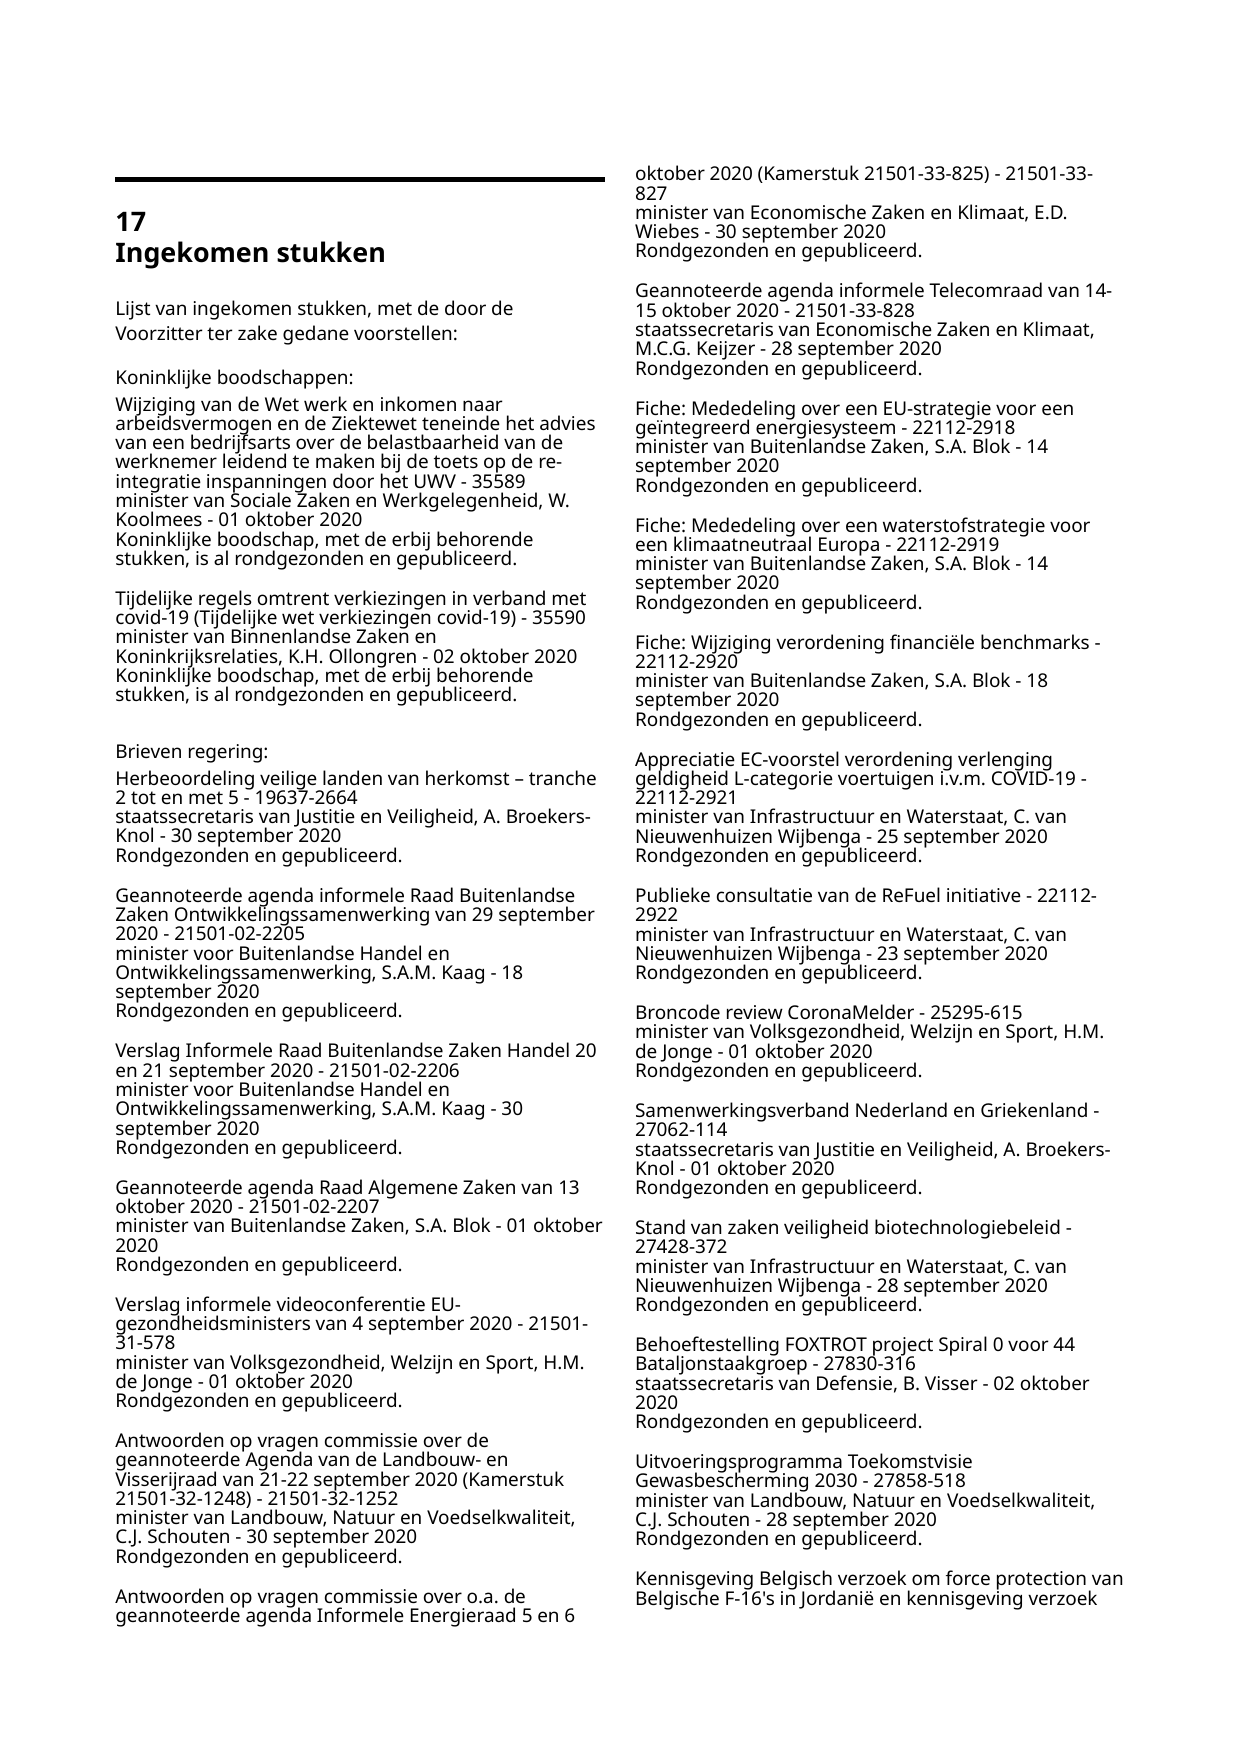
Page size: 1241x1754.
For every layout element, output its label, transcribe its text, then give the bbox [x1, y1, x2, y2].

text Rondgezonden en gepubliceerd. [115, 1256, 605, 1275]
text Samenwerkingsverband Nederland en Griekenland - 27062-114 [635, 1102, 1125, 1141]
text minister voor Buitenlandse Handel en Ontwikkelingssamenwerking, S.A.M. Kaag - 30 september 2020 [115, 1081, 605, 1139]
text Appreciatie EC-voorstel verordening verlenging geldigheid L-categorie voertuigen i.v.m. COVID-19 - 22112-2921 [635, 751, 1125, 808]
text Koninklijke boodschap, met de erbij behorende stukken, is al rondgezonden en gepubliceerd. [115, 667, 605, 706]
text Tijdelijke regels omtrent verkiezingen in verband met covid-19 (Tijdelijke wet verkiezingen covid-19) - 35590 [115, 590, 605, 628]
text oktober 2020 (Kamerstuk 21501-33-825) - 21501-33-827 [635, 165, 1125, 204]
text minister van Volksgezondheid, Welzijn en Sport, H.M. de Jonge - 01 oktober 2020 [635, 1023, 1125, 1062]
text Wijziging van de Wet werk en inkomen naar arbeidsvermogen en de Ziektewet teneinde het advies van een bedrijfsarts over de belastbaarheid van de werknemer leidend te maken bij de toets op de re-integratie inspanningen door het UWV - 35589 [115, 396, 605, 492]
text Geannoteerde agenda informele Telecomraad van 14-15 oktober 2020 - 21501-33-828 [635, 282, 1125, 321]
text Antwoorden op vragen commissie over de geannoteerde Agenda van de Landbouw- en Visserijraad van 21-22 september 2020 (Kamerstuk 21501-32-1248) - 21501-32-1252 [115, 1432, 605, 1509]
text minister van Sociale Zaken en Werkgelegenheid, W. Koolmees - 01 oktober 2020 [115, 492, 605, 531]
text Geannoteerde agenda Raad Algemene Zaken van 13 oktober 2020 - 21501-02-2207 [115, 1179, 605, 1217]
text minister voor Buitenlandse Handel en Ontwikkelingssamenwerking, S.A.M. Kaag - 18 september 2020 [115, 944, 605, 1002]
text Lijst van ingekomen stukken, met de door de Voorzitter ter zake gedane voorstellen: [115, 295, 605, 346]
text Rondgezonden en gepubliceerd. [635, 847, 1125, 866]
text Rondgezonden en gepubliceerd. [635, 1062, 1125, 1081]
text Rondgezonden en gepubliceerd. [115, 847, 605, 866]
text Brieven regering: [115, 738, 605, 764]
text Rondgezonden en gepubliceerd. [635, 359, 1125, 379]
text staatssecretaris van Justitie en Veiligheid, A. Broekers-Knol - 01 oktober 2020 [635, 1141, 1125, 1179]
text Fiche: Mededeling over een EU-strategie voor een geïntegreerd energiesysteem - 22112-2918 [635, 399, 1125, 438]
text Rondgezonden en gepubliceerd. [115, 1139, 605, 1158]
text Rondgezonden en gepubliceerd. [635, 711, 1125, 730]
text staatssecretaris van Justitie en Veiligheid, A. Broekers-Knol - 30 september 2020 [115, 808, 605, 847]
text 17 [115, 203, 605, 239]
text Rondgezonden en gepubliceerd. [635, 1179, 1125, 1198]
text Publieke consultatie van de ReFuel initiative - 22112-2922 [635, 887, 1125, 926]
text Fiche: Wijziging verordening financiële benchmarks - 22112-2920 [635, 634, 1125, 672]
text Koninklijke boodschap, met de erbij behorende stukken, is al rondgezonden en gepubliceerd. [115, 531, 605, 569]
text staatssecretaris van Economische Zaken en Klimaat, M.C.G. Keijzer - 28 september 2020 [635, 321, 1125, 359]
text minister van Buitenlandse Zaken, S.A. Blok - 14 september 2020 [635, 438, 1125, 477]
text minister van Infrastructuur en Waterstaat, C. van Nieuwenhuizen Wijbenga - 25 september 2020 [635, 808, 1125, 847]
text Verslag informele videoconferentie EU-gezondheidsministers van 4 september 2020 - 21501-31-578 [115, 1296, 605, 1354]
text Fiche: Mededeling over een waterstofstrategie voor een klimaatneutraal Europa - 22112-2919 [635, 517, 1125, 555]
text minister van Volksgezondheid, Welzijn en Sport, H.M. de Jonge - 01 oktober 2020 [115, 1354, 605, 1392]
text Rondgezonden en gepubliceerd. [635, 1413, 1125, 1432]
text minister van Binnenlandse Zaken en Koninkrijksrelaties, K.H. Ollongren - 02 oktober 2020 [115, 628, 605, 667]
text Rondgezonden en gepubliceerd. [115, 1392, 605, 1411]
text Rondgezonden en gepubliceerd. [635, 964, 1125, 983]
text minister van Landbouw, Natuur en Voedselkwaliteit, C.J. Schouten - 28 september 2020 [635, 1492, 1125, 1530]
text Geannoteerde agenda informele Raad Buitenlandse Zaken Ontwikkelingssamenwerking van 29 september 2020 - 21501-02-2205 [115, 887, 605, 944]
text Rondgezonden en gepubliceerd. [635, 594, 1125, 613]
text minister van Infrastructuur en Waterstaat, C. van Nieuwenhuizen Wijbenga - 23 september 2020 [635, 926, 1125, 964]
text Broncode review CoronaMelder - 25295-615 [635, 1004, 1125, 1023]
text minister van Economische Zaken en Klimaat, E.D. Wiebes - 30 september 2020 [635, 204, 1125, 242]
text minister van Buitenlandse Zaken, S.A. Blok - 18 september 2020 [635, 672, 1125, 711]
text Behoeftestelling FOXTROT project Spiral 0 voor 44 Bataljonstaakgroep - 27830-316 [635, 1336, 1125, 1375]
text minister van Infrastructuur en Waterstaat, C. van Nieuwenhuizen Wijbenga - 28 september 2020 [635, 1258, 1125, 1296]
text minister van Buitenlandse Zaken, S.A. Blok - 01 oktober 2020 [115, 1217, 605, 1256]
text Rondgezonden en gepubliceerd. [635, 477, 1125, 496]
text Kennisgeving Belgisch verzoek om force protection van Belgische F-16's in Jordanië en kennisgeving verzoek [635, 1570, 1125, 1609]
text Rondgezonden en gepubliceerd. [635, 1530, 1125, 1549]
text Uitvoeringsprogramma Toekomstvisie Gewasbescherming 2030 - 27858-518 [635, 1453, 1125, 1492]
text Rondgezonden en gepubliceerd. [635, 1296, 1125, 1315]
text Rondgezonden en gepubliceerd. [115, 1002, 605, 1022]
text Stand van zaken veiligheid biotechnologiebeleid - 27428-372 [635, 1219, 1125, 1258]
text staatssecretaris van Defensie, B. Visser - 02 oktober 2020 [635, 1375, 1125, 1413]
text Herbeoordeling veilige landen van herkomst – tranche 2 tot en met 5 - 19637-2664 [115, 770, 605, 808]
text minister van Buitenlandse Zaken, S.A. Blok - 14 september 2020 [635, 555, 1125, 594]
text Rondgezonden en gepubliceerd. [635, 242, 1125, 262]
text Koninklijke boodschappen: [115, 364, 605, 390]
text Ingekomen stukken [115, 239, 605, 283]
text Verslag Informele Raad Buitenlandse Zaken Handel 20 en 21 september 2020 - 21501-02-2206 [115, 1042, 605, 1081]
text Rondgezonden en gepubliceerd. [115, 1548, 605, 1567]
text Antwoorden op vragen commissie over o.a. de geannoteerde agenda Informele Energieraad 5 en 6 [115, 1588, 605, 1626]
text minister van Landbouw, Natuur en Voedselkwaliteit, C.J. Schouten - 30 september 2020 [115, 1509, 605, 1548]
